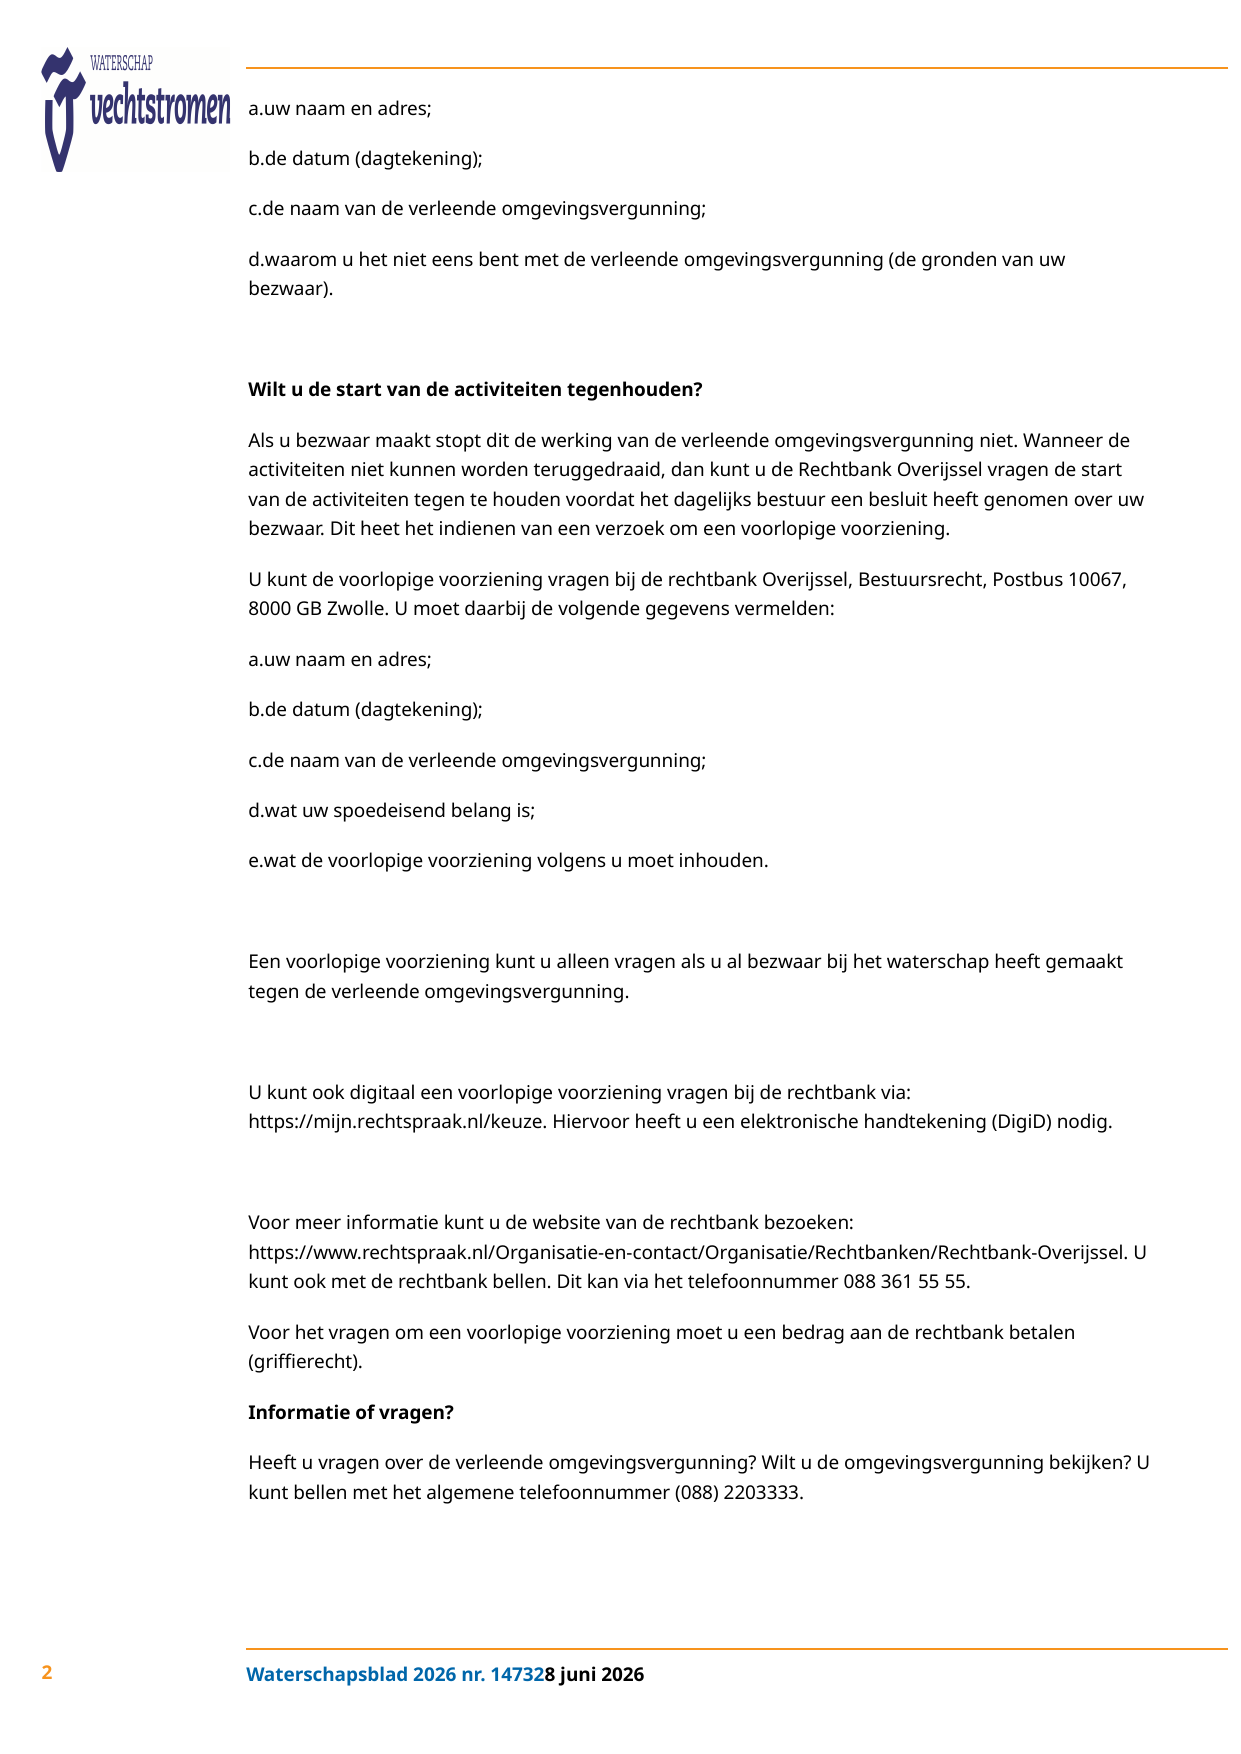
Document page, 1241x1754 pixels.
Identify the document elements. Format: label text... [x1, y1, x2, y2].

text U kunt ook digitaal een voorlopige voorziening vragen bij de rechtbank via: https://mijn.rechtspraak.nl/keuze. Hiervoor heeft u een elektronische handtekening (DigiD) nodig. [248, 1079, 1152, 1134]
text Als u bezwaar maakt stopt dit de werking van de verleende omgevingsvergunning niet. Wanneer de activiteiten niet kunnen worden teruggedraaid, dan kunt u de Rechtbank Overijssel vragen de start van de activiteiten tegen te houden voordat het dagelijks bestuur een besluit heeft genomen over uw bezwaar. Dit heet het indienen van een verzoek om een voorlopige voorziening. [248, 427, 1152, 541]
text a.uw naam en adres; [248, 95, 1152, 121]
text b.de datum (dagtekening); [248, 145, 1152, 171]
text d.waarom u het niet eens bent met de verleende omgevingsvergunning (de gronden van uw bezwaar). [248, 246, 1152, 301]
text d.wat uw spoedeisend belang is; [248, 797, 1152, 823]
text a.uw naam en adres; [248, 646, 1152, 672]
text Heeft u vragen over de verleende omgevingsvergunning? Wilt u de omgevingsvergunning bekijken? U kunt bellen met het algemene telefoonnummer (088) 2203333. [248, 1449, 1152, 1505]
text e.wat de voorlopige voorziening volgens u moet inhouden. [248, 848, 1152, 873]
text U kunt de voorlopige voorziening vragen bij de rechtbank Overijssel, Bestuursrecht, Postbus 10067, 8000 GB Zwolle. U moet daarbij de volgende gegevens vermelden: [248, 566, 1152, 621]
text Voor het vragen om een voorlopige voorziening moet u een bedrag aan de rechtbank betalen (griffierecht). [248, 1319, 1152, 1374]
text Voor meer informatie kunt u de website van de rechtbank bezoeken: https://www.rechtspraak.nl/Organisatie-en-contact/Organisatie/Rechtbanken/Rechtbank-Overijssel. U kunt ook met de rechtbank bellen. Dit kan via het telefoonnummer 088 361 55 55. [248, 1209, 1152, 1294]
text Informatie of vragen? [248, 1399, 1152, 1425]
text Een voorlopige voorziening kunt u alleen vragen als u al bezwaar bij het waterschap heeft gemaakt tegen de verleende omgevingsvergunning. [248, 948, 1152, 1004]
text c.de naam van de verleende omgevingsvergunning; [248, 747, 1152, 773]
picture [41, 47, 231, 172]
text c.de naam van de verleende omgevingsvergunning; [248, 196, 1152, 221]
text b.de datum (dagtekening); [248, 696, 1152, 722]
text Wilt u de start van de activiteiten tegenhouden? [248, 376, 1152, 402]
